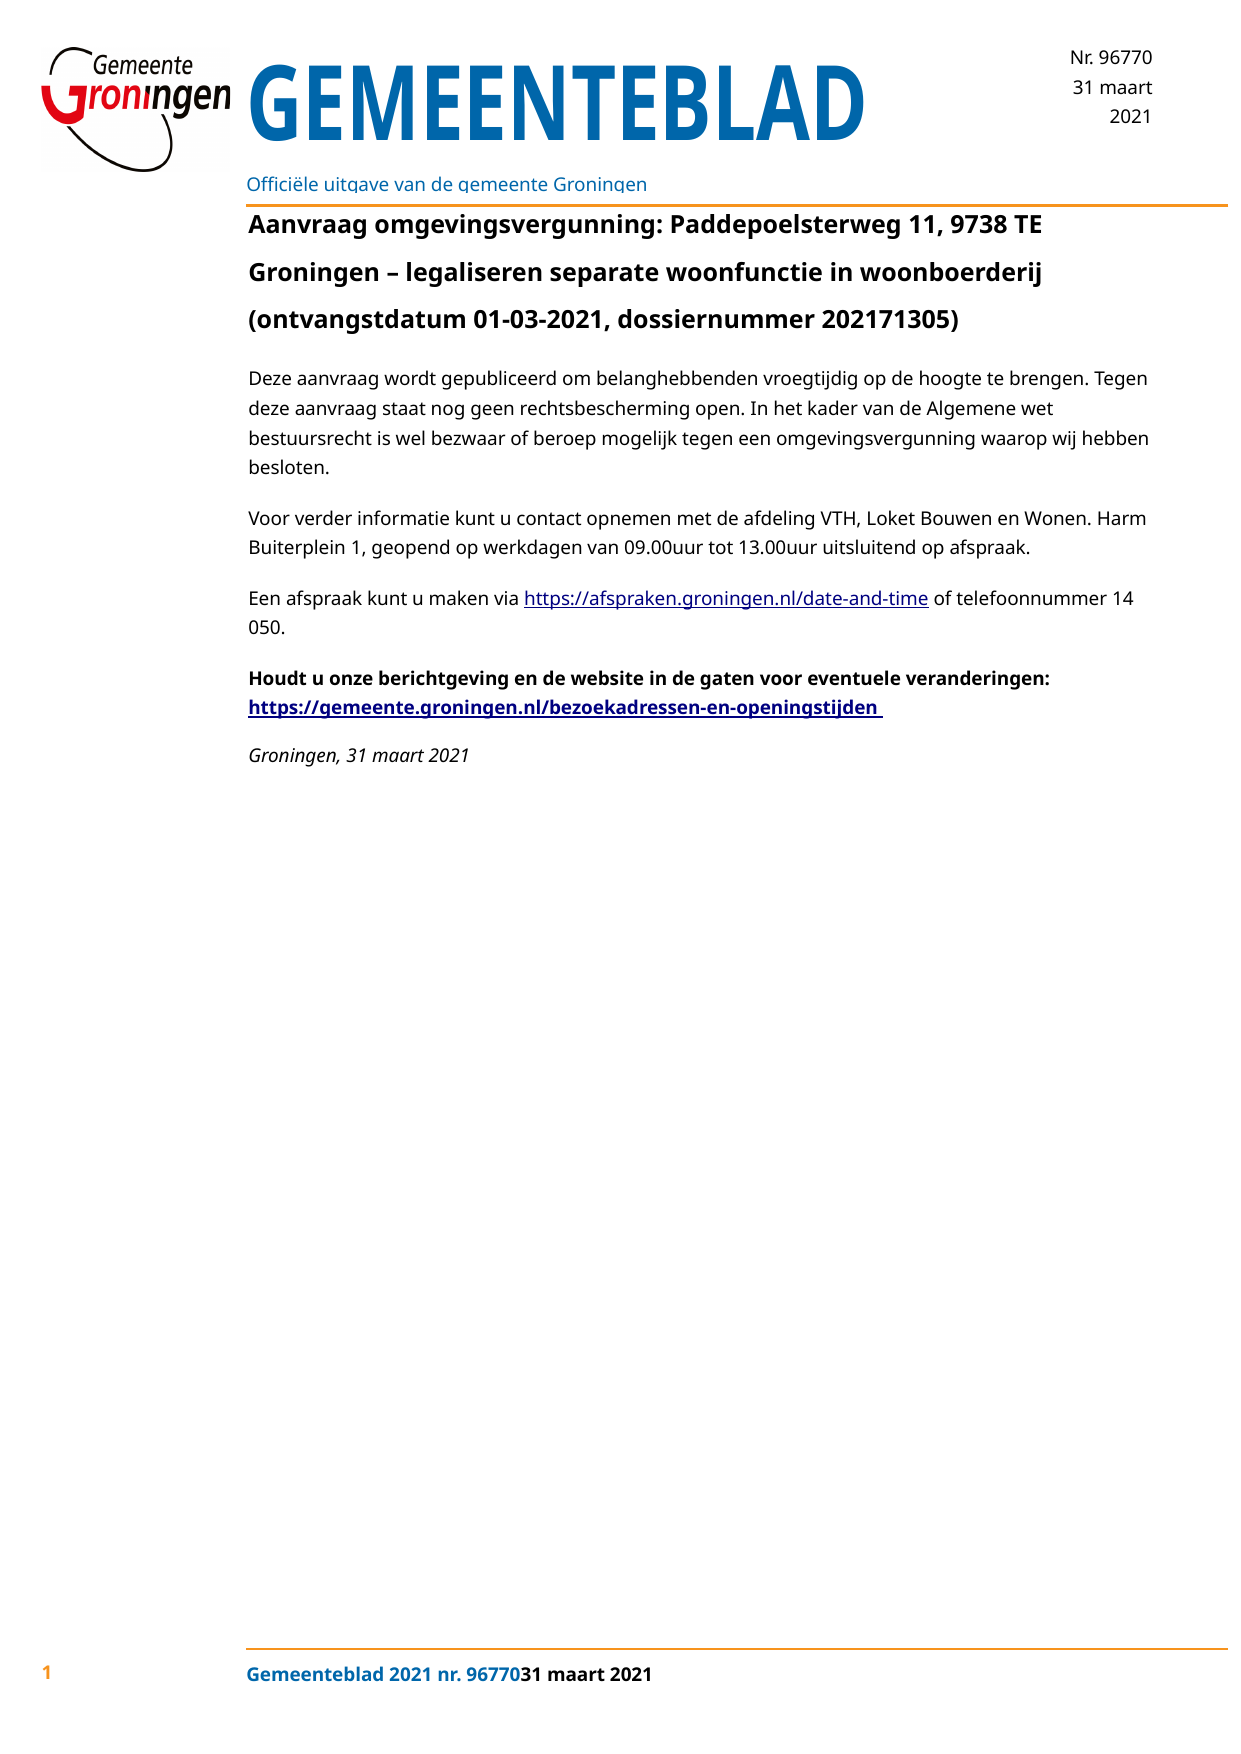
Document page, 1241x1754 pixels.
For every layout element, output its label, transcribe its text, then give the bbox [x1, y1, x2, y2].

picture [41, 47, 231, 172]
text Een afspraak kunt u maken via https://afspraken.groningen.nl/date-and-time of telefoonnummer 14 050. [248, 585, 1152, 640]
text Aanvraag omgevingsvergunning: Paddepoelsterweg 11, 9738 TE Groningen – legaliseren separate woonfunctie in woonboerderij (ontvangstdatum 01-03-2021, dossiernummer 202171305) [248, 207, 1152, 336]
text Groningen, 31 maart 2021 [248, 742, 1152, 768]
text Voor verder informatie kunt u contact opnemen met de afdeling VTH, Loket Bouwen en Wonen. Harm Buiterplein 1, geopend op werkdagen van 09.00uur tot 13.00uur uitsluitend op afspraak. [248, 505, 1152, 560]
text Deze aanvraag wordt gepubliceerd om belanghebbenden vroegtijdig op de hoogte te brengen. Tegen deze aanvraag staat nog geen rechtsbescherming open. In het kader van de Algemene wet bestuursrecht is wel bezwaar of beroep mogelijk tegen een omgevingsvergunning waarop wij hebben besloten. [248, 366, 1152, 480]
text Houdt u onze berichtgeving en de website in de gaten voor eventuele veranderingen: https://gemeente.groningen.nl/bezoekadressen-en-openingstijden [248, 665, 1152, 720]
